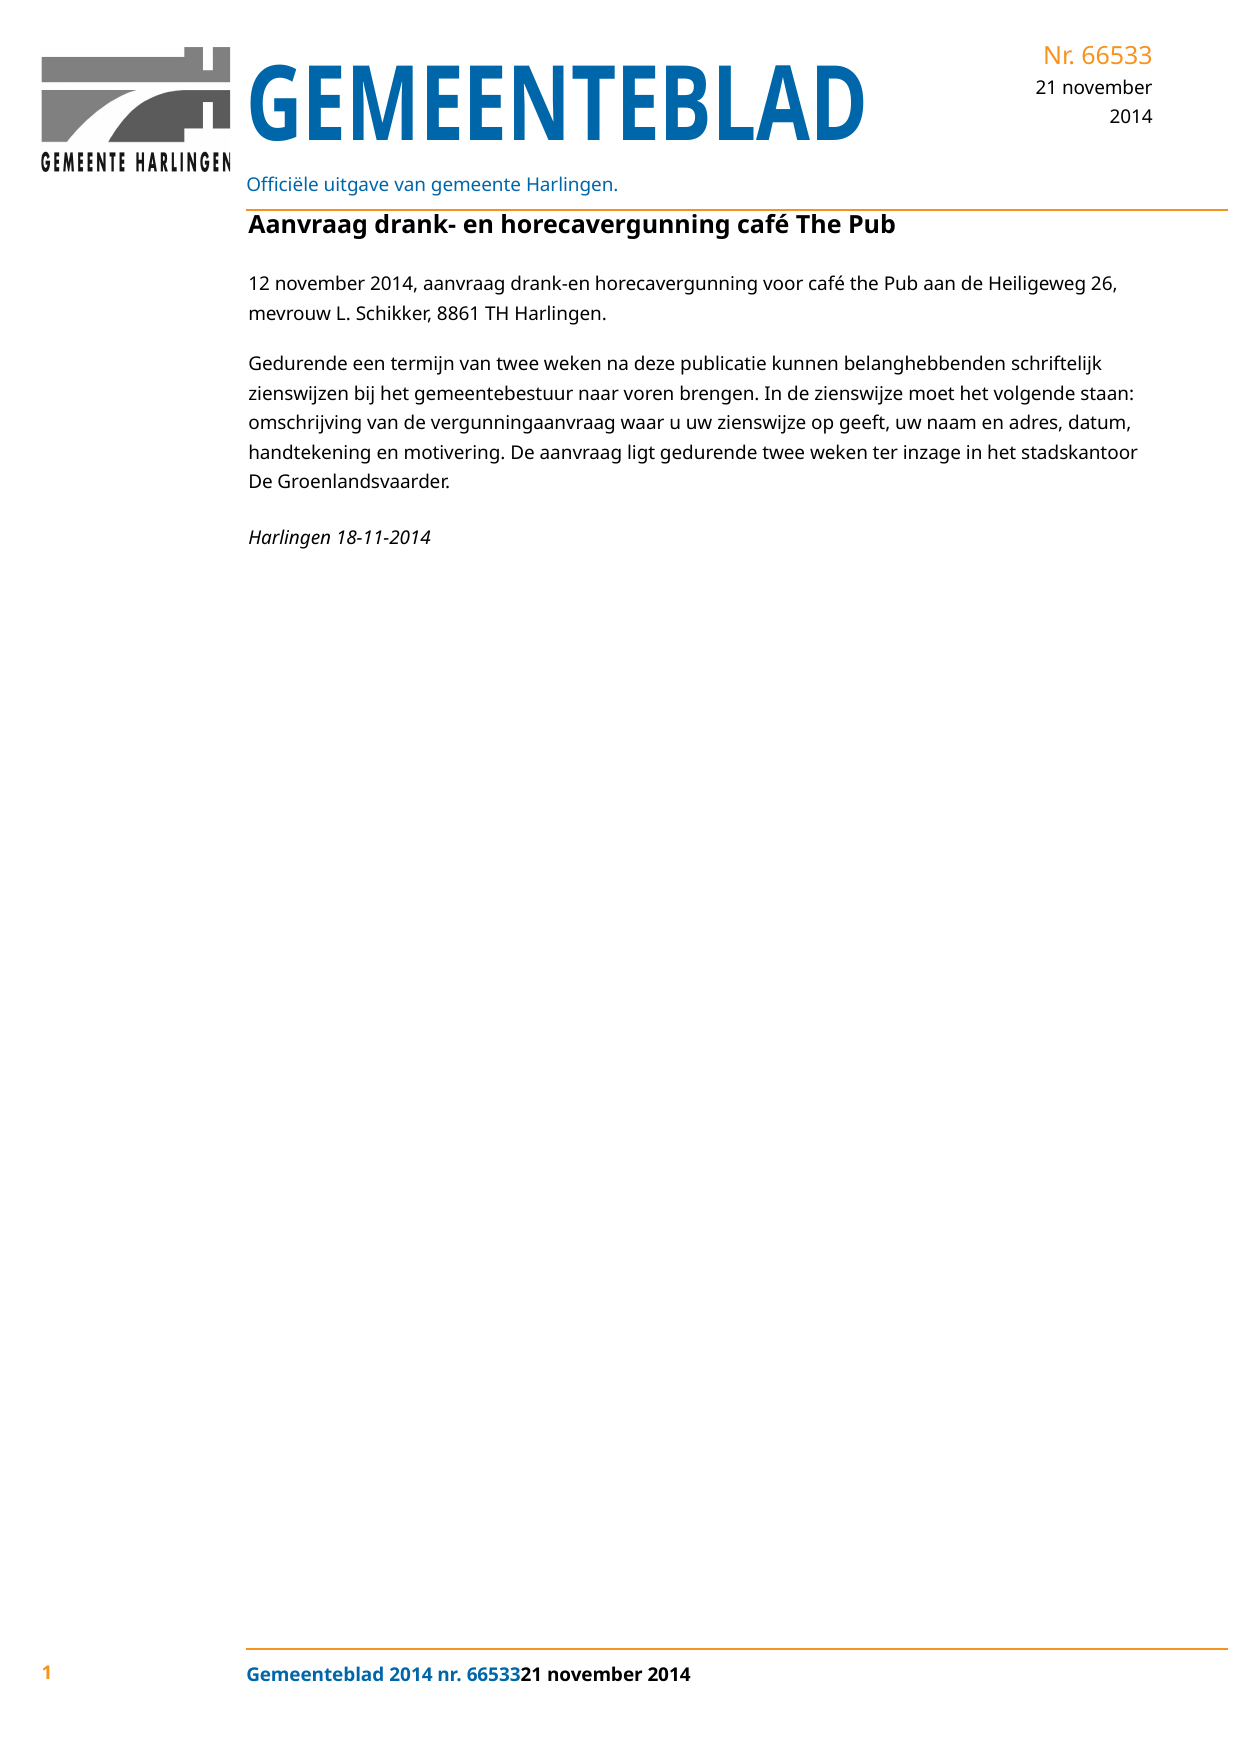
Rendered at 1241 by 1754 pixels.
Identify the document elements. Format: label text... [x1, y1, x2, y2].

text 12 november 2014, aanvraag drank-en horecavergunning voor café the Pub aan de Heiligeweg 26, mevrouw L. Schikker, 8861 TH Harlingen. [248, 270, 1152, 326]
text Harlingen 18-11-2014 [248, 524, 1152, 550]
text Gedurende een termijn van twee weken na deze publicatie kunnen belanghebbenden schriftelijk zienswijzen bij het gemeentebestuur naar voren brengen. In de zienswijze moet het volgende staan: omschrijving van de vergunningaanvraag waar u uw zienswijze op geeft, uw naam en adres, datum, handtekening en motivering. De aanvraag ligt gedurende twee weken ter inzage in het stadskantoor De Groenlandsvaarder. [248, 350, 1152, 494]
picture [41, 47, 231, 172]
text Aanvraag drank- en horecavergunning café The Pub [248, 211, 1152, 241]
